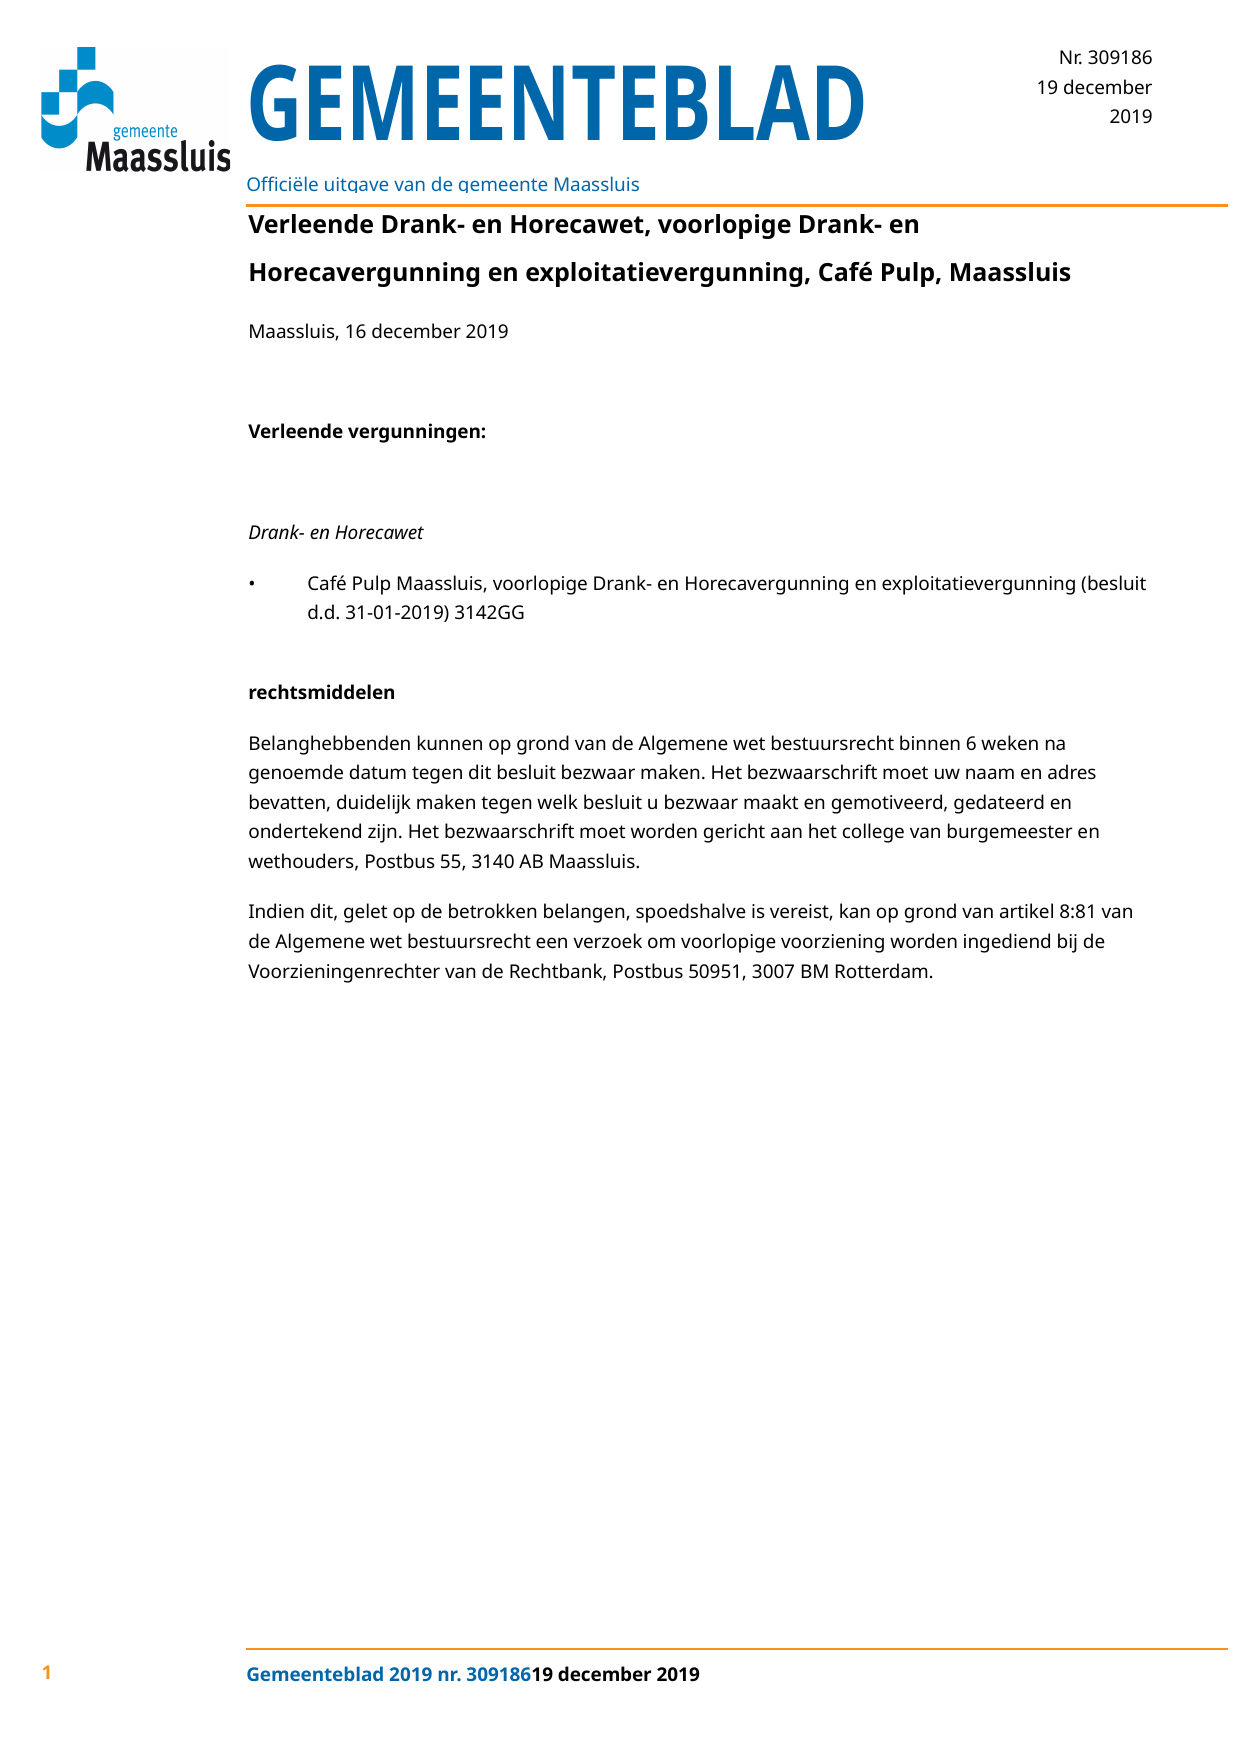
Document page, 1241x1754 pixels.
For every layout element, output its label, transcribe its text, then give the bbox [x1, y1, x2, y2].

text Maassluis, 16 december 2019 [248, 318, 1152, 344]
picture [41, 47, 231, 172]
picture [41, 47, 77, 92]
text Verleende Drank- en Horecawet, voorlopige Drank- en Horecavergunning en exploitatievergunning, Café Pulp, Maassluis [248, 207, 1152, 288]
list Café Pulp Maassluis, voorlopige Drank- en Horecavergunning en exploitatievergunning (besluit d.d. 31-01-2019) 3142GG [248, 570, 1152, 625]
text rechtsmiddelen [248, 679, 1152, 705]
text Drank- en Horecawet [248, 519, 1152, 545]
text Verleende vergunningen: [248, 419, 1152, 444]
text Indien dit, gelet op de betrokken belangen, spoedshalve is vereist, kan op grond van artikel 8:81 van de Algemene wet bestuursrecht een verzoek om voorlopige voorziening worden ingediend bij de Voorzieningenrechter van de Rechtbank, Postbus 50951, 3007 BM Rotterdam. [248, 899, 1152, 984]
text Belanghebbenden kunnen op grond van de Algemene wet bestuursrecht binnen 6 weken na genoemde datum tegen dit besluit bezwaar maken. Het bezwaarschrift moet uw naam en adres bevatten, duidelijk maken tegen welk besluit u bezwaar maakt en gemotiveerd, gedateerd en ondertekend zijn. Het bezwaarschrift moet worden gericht aan het college van burgemeester en wethouders, Postbus 55, 3140 AB Maassluis. [248, 730, 1152, 874]
